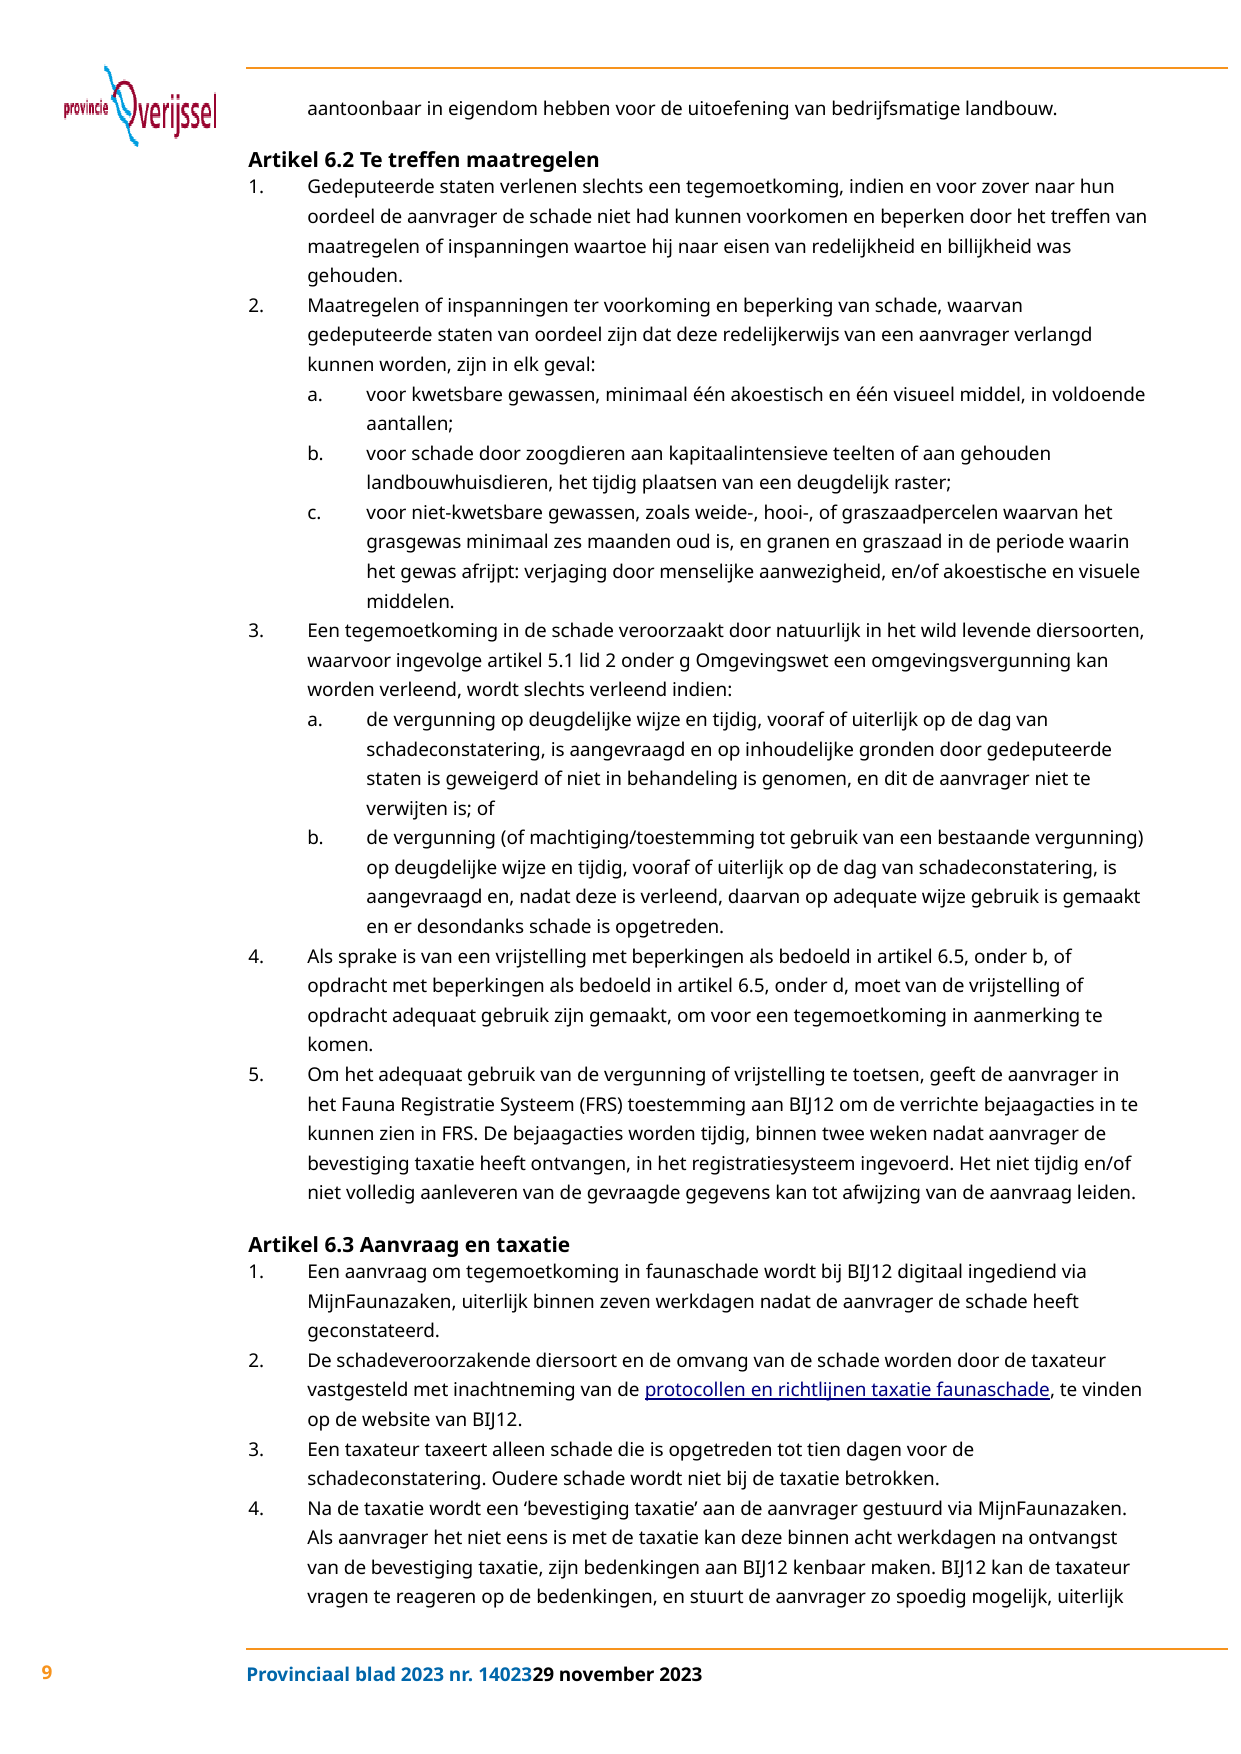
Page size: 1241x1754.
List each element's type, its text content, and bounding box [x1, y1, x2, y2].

text Artikel 6.3 Aanvraag en taxatie [248, 1230, 1152, 1258]
list Na de taxatie wordt een ‘bevestiging taxatie’ aan de aanvrager gestuurd via MijnFaunazaken. Als aanvrager het niet eens is met de taxatie kan deze binnen acht werkdagen na ontvangst van de bevestiging taxatie, zijn bedenkingen aan BIJ12 kenbaar maken. BIJ12 kan de taxateur vragen te reageren op de bedenkingen, en stuurt de aanvrager zo spoedig mogelijk, uiterlijk [248, 1495, 1152, 1609]
list Een aanvraag om tegemoetkoming in faunaschade wordt bij BIJ12 digitaal ingediend via MijnFaunazaken, uiterlijk binnen zeven werkdagen nadat de aanvrager de schade heeft geconstateerd. [248, 1258, 1152, 1343]
list Als sprake is van een vrijstelling met beperkingen als bedoeld in artikel 6.5, onder b, of opdracht met beperkingen als bedoeld in artikel 6.5, onder d, moet van de vrijstelling of opdracht adequaat gebruik zijn gemaakt, om voor een tegemoetkoming in aanmerking te komen. [248, 943, 1152, 1057]
text Artikel 6.2 Te treffen maatregelen [248, 145, 1152, 174]
picture [41, 47, 231, 172]
list Maatregelen of inspanningen ter voorkoming en beperking van schade, waarvan gedeputeerde staten van oordeel zijn dat deze redelijkerwijs van een aanvrager verlangd kunnen worden, zijn in elk geval: [248, 292, 1152, 377]
list aantoonbaar in eigendom hebben voor de uitoefening van bedrijfsmatige landbouw. [248, 95, 1152, 121]
list Gedeputeerde staten verlenen slechts een tegemoetkoming, indien en voor zover naar hun oordeel de aanvrager de schade niet had kunnen voorkomen en beperken door het treffen van maatregelen of inspanningen waartoe hij naar eisen van redelijkheid en billijkheid was gehouden. [248, 174, 1152, 288]
list De schadeveroorzakende diersoort en de omvang van de schade worden door de taxateur vastgesteld met inachtneming van de protocollen en richtlijnen taxatie faunaschade, te vinden op de website van BIJ12. [248, 1347, 1152, 1432]
list voor niet-kwetsbare gewassen, zoals weide-, hooi-, of graszaadpercelen waarvan het grasgewas minimaal zes maanden oud is, en granen en graszaad in de periode waarin het gewas afrijpt: verjaging door menselijke aanwezigheid, en/of akoestische en visuele middelen. [307, 499, 1152, 613]
list de vergunning (of machtiging/toestemming tot gebruik van een bestaande vergunning) op deugdelijke wijze en tijdig, vooraf of uiterlijk op de dag van schadeconstatering, is aangevraagd en, nadat deze is verleend, daarvan op adequate wijze gebruik is gemaakt en er desondanks schade is opgetreden. [307, 824, 1152, 939]
list de vergunning op deugdelijke wijze en tijdig, vooraf of uiterlijk op de dag van schadeconstatering, is aangevraagd en op inhoudelijke gronden door gedeputeerde staten is geweigerd of niet in behandeling is genomen, en dit de aanvrager niet te verwijten is; of [307, 706, 1152, 821]
list Om het adequaat gebruik van de vergunning of vrijstelling te toetsen, geeft de aanvrager in het Fauna Registratie Systeem (FRS) toestemming aan BIJ12 om de verrichte bejaagacties in te kunnen zien in FRS. De bejaagacties worden tijdig, binnen twee weken nadat aanvrager de bevestiging taxatie heeft ontvangen, in het registratiesysteem ingevoerd. Het niet tijdig en/of niet volledig aanleveren van de gevraagde gegevens kan tot afwijzing van de aanvraag leiden. [248, 1061, 1152, 1205]
list Een tegemoetkoming in de schade veroorzaakt door natuurlijk in het wild levende diersoorten, waarvoor ingevolge artikel 5.1 lid 2 onder g Omgevingswet een omgevingsvergunning kan worden verleend, wordt slechts verleend indien: [248, 617, 1152, 702]
list voor schade door zoogdieren aan kapitaalintensieve teelten of aan gehouden landbouwhuisdieren, het tijdig plaatsen van een deugdelijk raster; [307, 440, 1152, 495]
list Een taxateur taxeert alleen schade die is opgetreden tot tien dagen voor de schadeconstatering. Oudere schade wordt niet bij de taxatie betrokken. [248, 1436, 1152, 1491]
list voor kwetsbare gewassen, minimaal één akoestisch en één visueel middel, in voldoende aantallen; [307, 381, 1152, 436]
